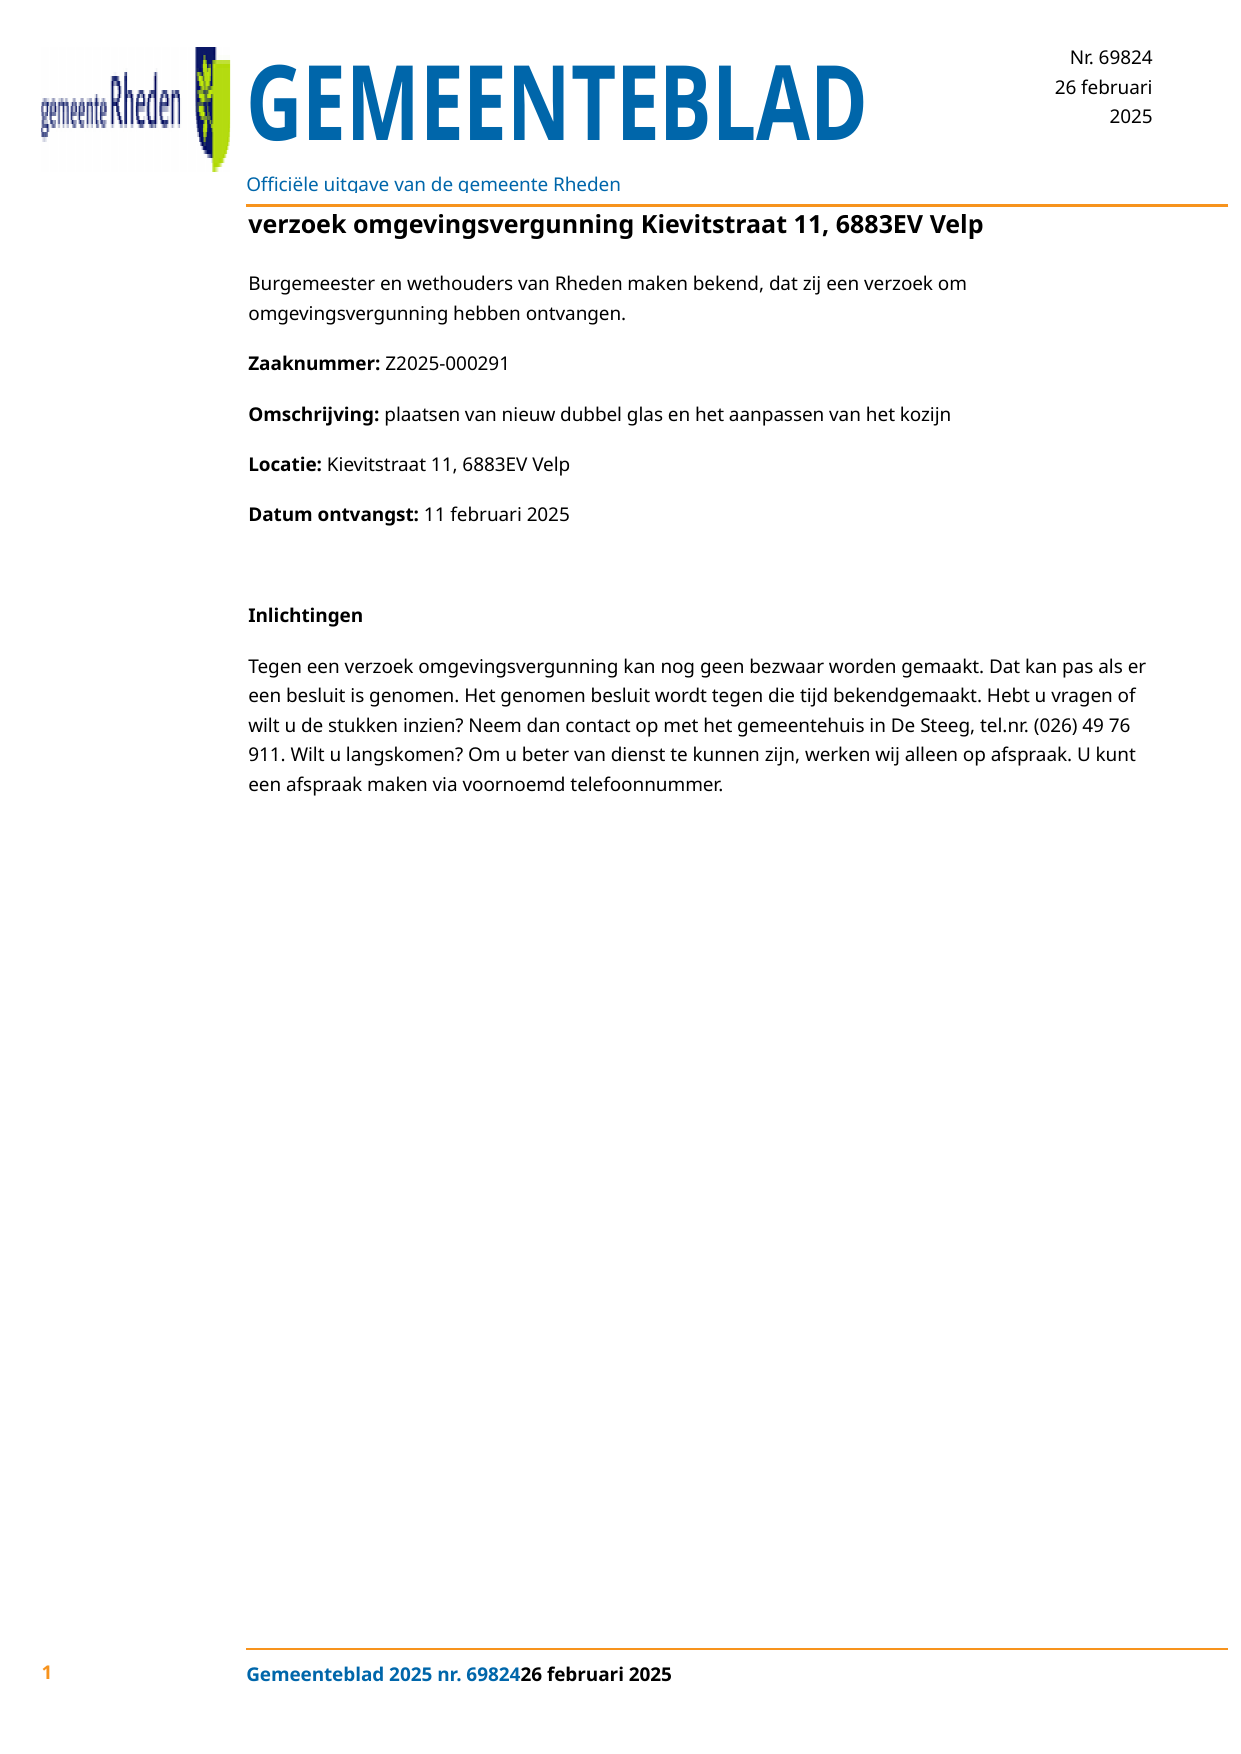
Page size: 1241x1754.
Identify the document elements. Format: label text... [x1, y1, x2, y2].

text verzoek omgevingsvergunning Kievitstraat 11, 6883EV Velp [248, 207, 1152, 241]
text Zaaknummer: Z2025-000291 [248, 350, 1152, 376]
picture [41, 47, 231, 172]
text Locatie: Kievitstraat 11, 6883EV Velp [248, 451, 1152, 477]
text Inlichtingen [248, 602, 1152, 628]
text Datum ontvangst: 11 februari 2025 [248, 502, 1152, 527]
text Omschrijving: plaatsen van nieuw dubbel glas en het aanpassen van het kozijn [248, 401, 1152, 426]
text Tegen een verzoek omgevingsvergunning kan nog geen bezwaar worden gemaakt. Dat kan pas als er een besluit is genomen. Het genomen besluit wordt tegen die tijd bekendgemaakt. Hebt u vragen of wilt u de stukken inzien? Neem dan contact op met het gemeentehuis in De Steeg, tel.nr. (026) 49 76 911. Wilt u langskomen? Om u beter van dienst te kunnen zijn, werken wij alleen op afspraak. U kunt een afspraak maken via voornoemd telefoonnummer. [248, 653, 1152, 797]
text Burgemeester en wethouders van Rheden maken bekend, dat zij een verzoek om omgevingsvergunning hebben ontvangen. [248, 270, 1152, 326]
